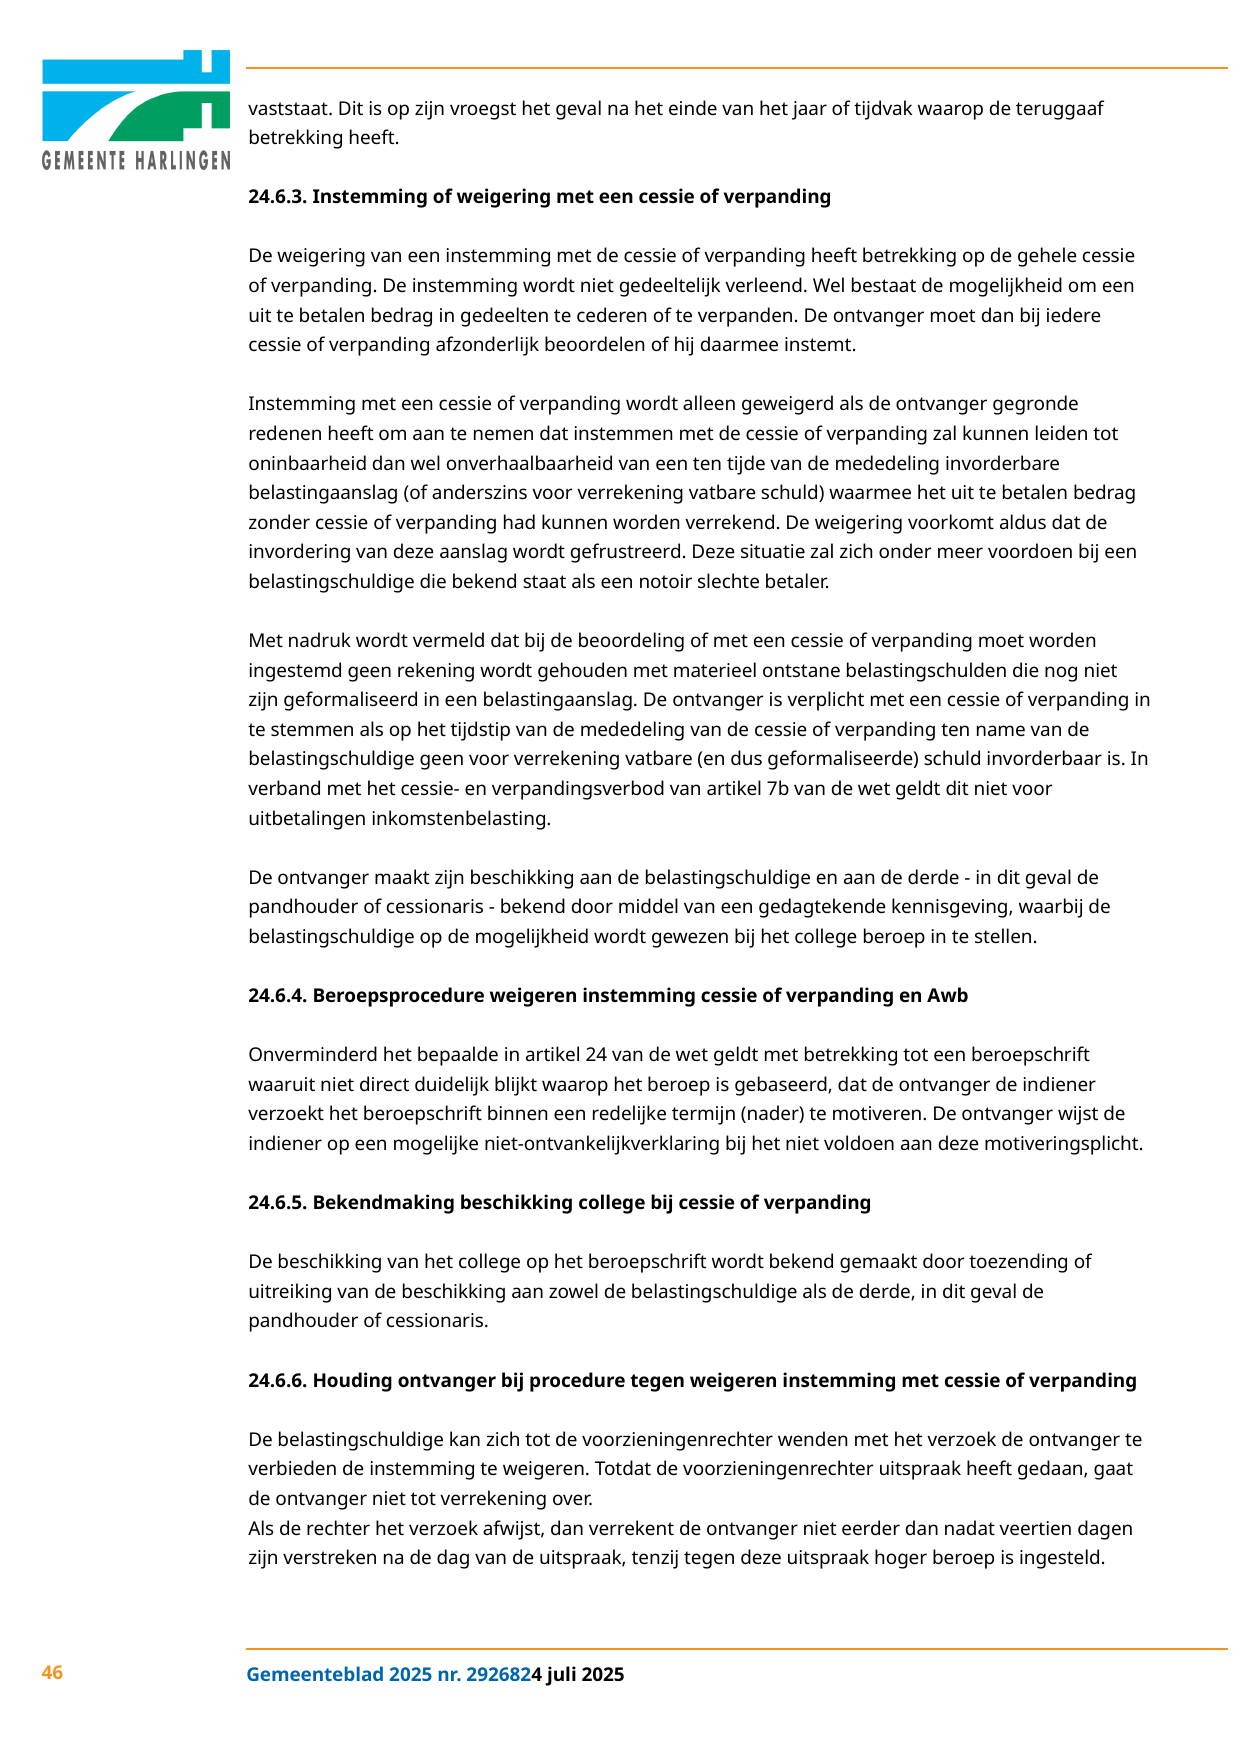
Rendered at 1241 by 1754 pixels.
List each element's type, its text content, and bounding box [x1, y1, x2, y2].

text 24.6.4. Beroepsprocedure weigeren instemming cessie of verpanding en Awb [248, 982, 1152, 1008]
text Instemming met een cessie of verpanding wordt alleen geweigerd als de ontvanger gegronde redenen heeft om aan te nemen dat instemmen met de cessie of verpanding zal kunnen leiden tot oninbaarheid dan wel onverhaalbaarheid van een ten tijde van de mededeling invorderbare belastingaanslag (of anderszins voor verrekening vatbare schuld) waarmee het uit te betalen bedrag zonder cessie of verpanding had kunnen worden verrekend. De weigering voorkomt aldus dat de invordering van deze aanslag wordt gefrustreerd. Deze situatie zal zich onder meer voordoen bij een belastingschuldige die bekend staat als een notoir slechte betaler. [248, 391, 1152, 594]
text Als de rechter het verzoek afwijst, dan verrekent de ontvanger niet eerder dan nadat veertien dagen zijn verstreken na de dag van de uitspraak, tenzij tegen deze uitspraak hoger beroep is ingesteld. [248, 1515, 1152, 1570]
text De belastingschuldige kan zich tot de voorzieningenrechter wenden met het verzoek de ontvanger te verbieden de instemming te weigeren. Totdat de voorzieningenrechter uitspraak heeft gedaan, gaat de ontvanger niet tot verrekening over. [248, 1426, 1152, 1511]
text De ontvanger maakt zijn beschikking aan de belastingschuldige en aan de derde - in dit geval de pandhouder of cessionaris - bekend door middel van een gedagtekende kennisgeving, waarbij de belastingschuldige op de mogelijkheid wordt gewezen bij het college beroep in te stellen. [248, 864, 1152, 949]
text 24.6.3. Instemming of weigering met een cessie of verpanding [248, 183, 1152, 209]
text 24.6.5. Bekendmaking beschikking college bij cessie of verpanding [248, 1189, 1152, 1215]
text 24.6.6. Houding ontvanger bij procedure tegen weigeren instemming met cessie of verpanding [248, 1367, 1152, 1393]
text Met nadruk wordt vermeld dat bij de beoordeling of met een cessie of verpanding moet worden ingestemd geen rekening wordt gehouden met materieel ontstane belastingschulden die nog niet zijn geformaliseerd in een belastingaanslag. De ontvanger is verplicht met een cessie of verpanding in te stemmen als op het tijdstip van de mededeling van de cessie of verpanding ten name van de belastingschuldige geen voor verrekening vatbare (en dus geformaliseerde) schuld invorderbaar is. In verband met het cessie- en verpandingsverbod van artikel 7b van de wet geldt dit niet voor uitbetalingen inkomstenbelasting. [248, 627, 1152, 831]
text Onverminderd het bepaalde in artikel 24 van de wet geldt met betrekking tot een beroepschrift waaruit niet direct duidelijk blijkt waarop het beroep is gebaseerd, dat de ontvanger de indiener verzoekt het beroepschrift binnen een redelijke termijn (nader) te motiveren. De ontvanger wijst de indiener op een mogelijke niet-ontvankelijkverklaring bij het niet voldoen aan deze motiveringsplicht. [248, 1041, 1152, 1156]
text De weigering van een instemming met de cessie of verpanding heeft betrekking op de gehele cessie of verpanding. De instemming wordt niet gedeeltelijk verleend. Wel bestaat de mogelijkheid om een uit te betalen bedrag in gedeelten te cederen of te verpanden. De ontvanger moet dan bij iedere cessie of verpanding afzonderlijk beoordelen of hij daarmee instemt. [248, 243, 1152, 357]
text De beschikking van het college op het beroepschrift wordt bekend gemaakt door toezending of uitreiking van de beschikking aan zowel de belastingschuldige als de derde, in dit geval de pandhouder of cessionaris. [248, 1248, 1152, 1333]
picture [41, 47, 231, 172]
text vaststaat. Dit is op zijn vroegst het geval na het einde van het jaar of tijdvak waarop de teruggaaf betrekking heeft. [248, 95, 1152, 150]
